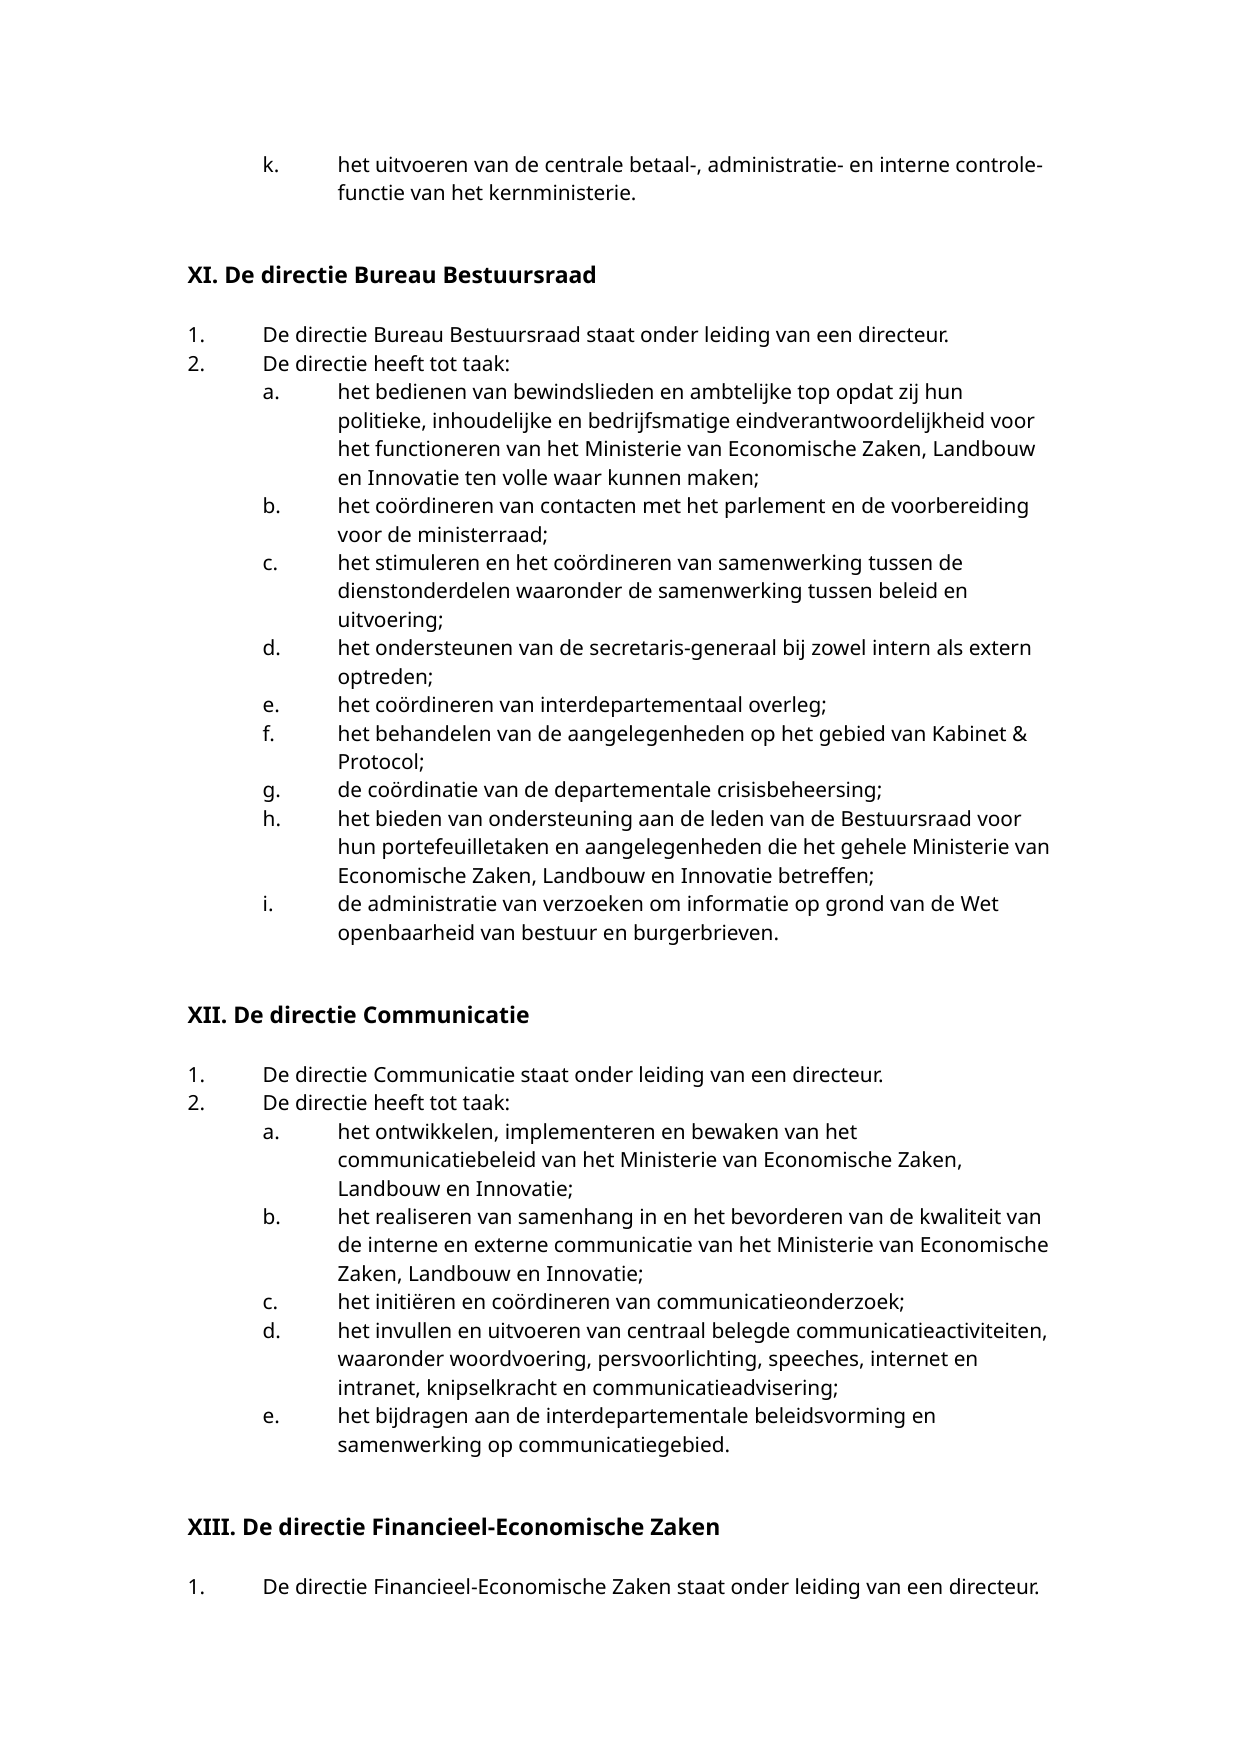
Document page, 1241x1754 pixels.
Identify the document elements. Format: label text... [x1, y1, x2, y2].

list het coördineren van contacten met het parlement en de voorbereiding voor de ministerraad; [262, 491, 1053, 548]
list het invullen en uitvoeren van centraal belegde communicatieactiviteiten, waaronder woordvoering, persvoorlichting, speeches, internet en intranet, knipselkracht en communicatieadvisering; [262, 1316, 1053, 1401]
list het behandelen van de aangelegenheden op het gebied van Kabinet & Protocol; [262, 719, 1053, 776]
list De directie heeft tot taak: [187, 1088, 1053, 1117]
list het ontwikkelen, implementeren en bewaken van het communicatiebeleid van het Ministerie van Economische Zaken, Landbouw en Innovatie; [262, 1117, 1053, 1202]
list de administratie van verzoeken om informatie op grond van de Wet openbaarheid van bestuur en burgerbrieven. [262, 889, 1053, 946]
list het bedienen van bewindslieden en ambtelijke top opdat zij hun politieke, inhoudelijke en bedrijfsmatige eindverantwoordelijkheid voor het functioneren van het Ministerie van Economische Zaken, Landbouw en Innovatie ten volle waar kunnen maken; [262, 377, 1053, 491]
list het realiseren van samenhang in en het bevorderen van de kwaliteit van de interne en externe communicatie van het Ministerie van Economische Zaken, Landbouw en Innovatie; [262, 1202, 1053, 1287]
subtitle XIII. De directie Financieel-Economische Zaken [187, 1511, 1053, 1542]
list het bijdragen aan de interdepartementale beleidsvorming en samenwerking op communicatiegebied. [262, 1401, 1053, 1458]
list het ondersteunen van de secretaris-generaal bij zowel intern als extern optreden; [262, 633, 1053, 690]
list de coördinatie van de departementale crisisbeheersing; [262, 776, 1053, 804]
list De directie Financieel-Economische Zaken staat onder leiding van een directeur. [187, 1572, 1053, 1600]
list De directie Bureau Bestuursraad staat onder leiding van een directeur. [187, 321, 1053, 349]
list het initiëren en coördineren van communicatieonderzoek; [262, 1287, 1053, 1316]
list het bieden van ondersteuning aan de leden van de Bestuursraad voor hun portefeuilletaken en aangelegenheden die het gehele Ministerie van Economische Zaken, Landbouw en Innovatie betreffen; [262, 804, 1053, 889]
list De directie Communicatie staat onder leiding van een directeur. [187, 1060, 1053, 1088]
list het uitvoeren van de centrale betaal-, administratie- en interne controle-functie van het kernministerie. [262, 150, 1053, 207]
list het coördineren van interdepartementaal overleg; [262, 690, 1053, 719]
list De directie heeft tot taak: [187, 349, 1053, 377]
list het stimuleren en het coördineren van samenwerking tussen de dienstonderdelen waaronder de samenwerking tussen beleid en uitvoering; [262, 548, 1053, 633]
subtitle XI. De directie Bureau Bestuursraad [187, 259, 1053, 291]
subtitle XII. De directie Communicatie [187, 999, 1053, 1030]
